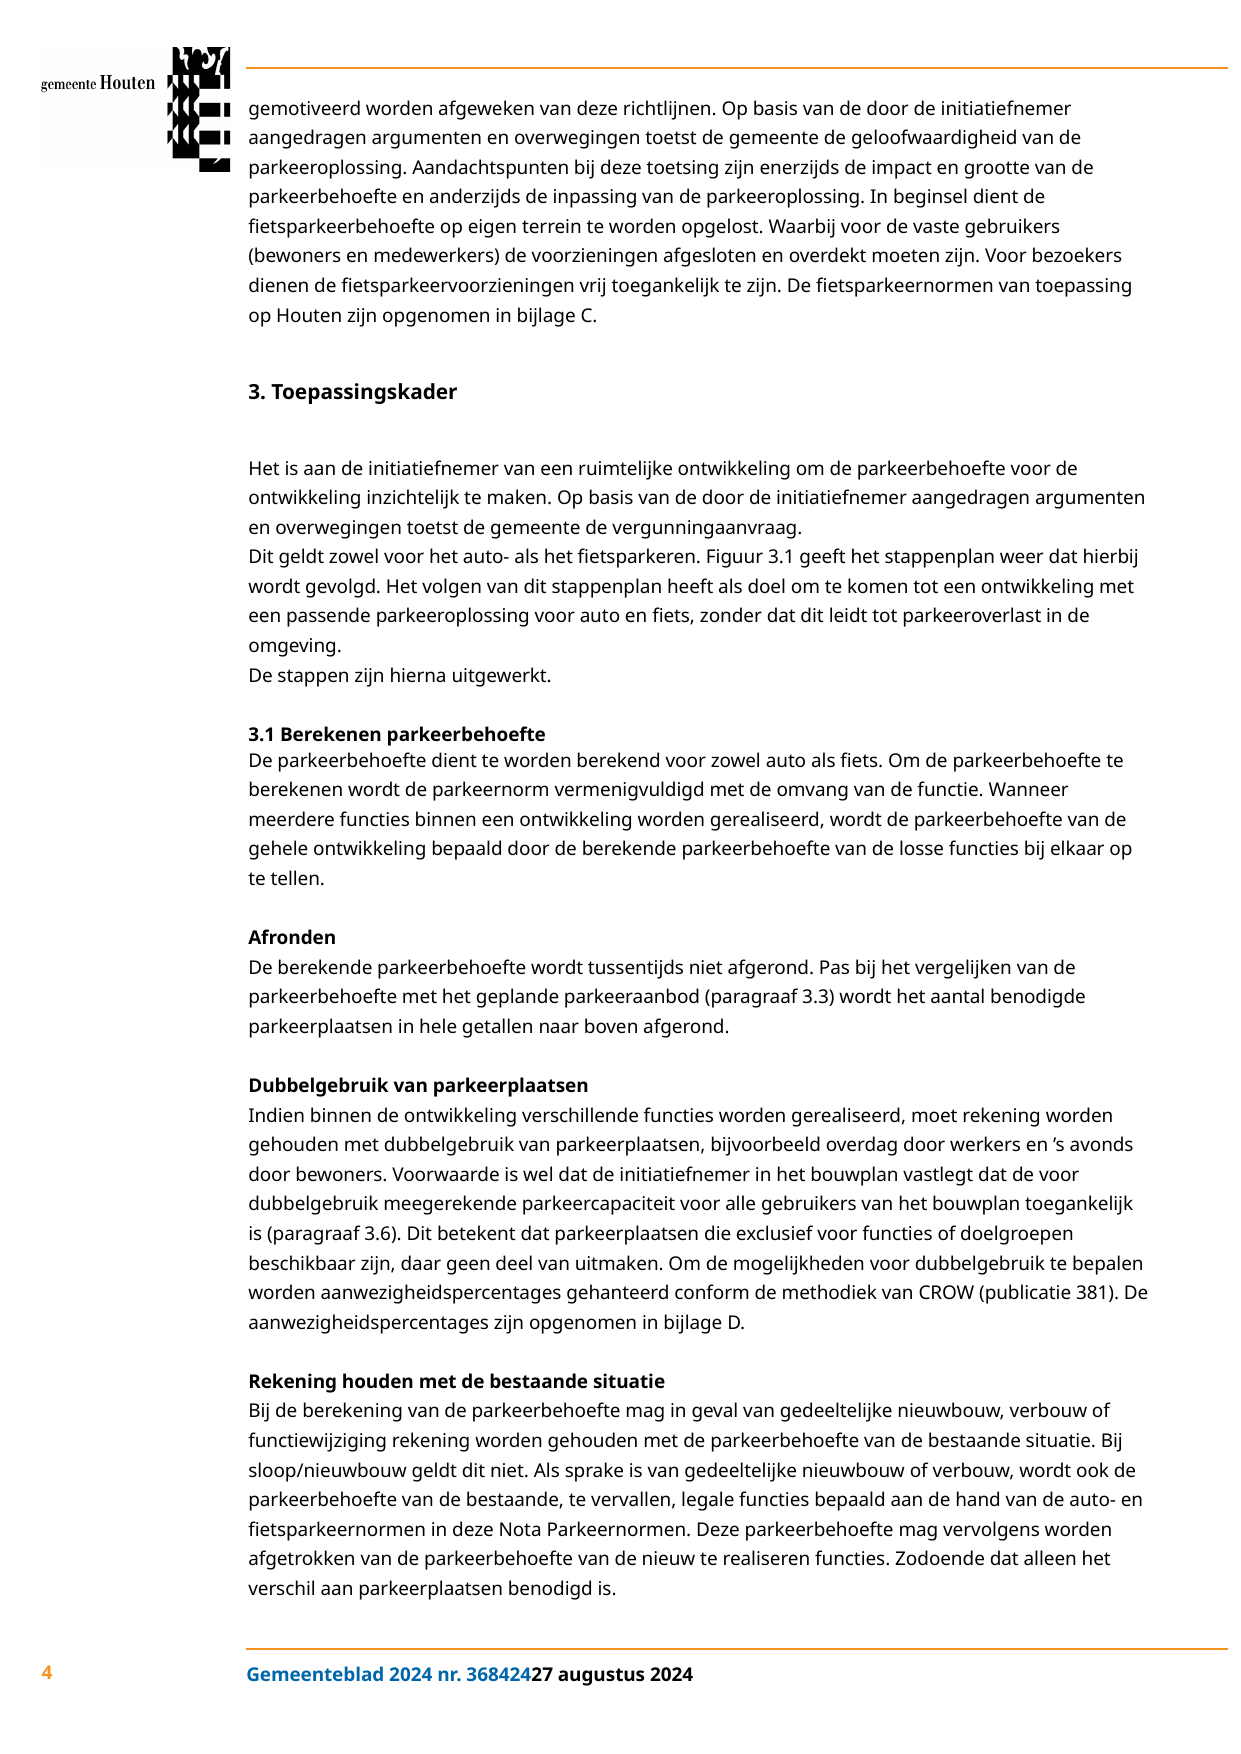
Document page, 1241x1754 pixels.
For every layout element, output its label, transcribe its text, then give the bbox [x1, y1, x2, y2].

text Het is aan de initiatiefnemer van een ruimtelijke ontwikkeling om de parkeerbehoefte voor de ontwikkeling inzichtelijk te maken. Op basis van de door de initiatiefnemer aangedragen argumenten en overwegingen toetst de gemeente de vergunningaanvraag. [248, 455, 1152, 540]
text De parkeerbehoefte dient te worden berekend voor zowel auto als fiets. Om de parkeerbehoefte te berekenen wordt de parkeernorm vermenigvuldigd met de omvang van de functie. Wanneer meerdere functies binnen een ontwikkeling worden gerealiseerd, wordt de parkeerbehoefte van de gehele ontwikkeling bepaald door de berekende parkeerbehoefte van de losse functies bij elkaar op te tellen. [248, 747, 1152, 891]
text De stappen zijn hierna uitgewerkt. [248, 662, 1152, 688]
text Dubbelgebruik van parkeerplaatsen [248, 1072, 1152, 1098]
text Dit geldt zowel voor het auto- als het fietsparkeren. Figuur 3.1 geeft het stappenplan weer dat hierbij wordt gevolgd. Het volgen van dit stappenplan heeft als doel om te komen tot een ontwikkeling met een passende parkeeroplossing voor auto en fiets, zonder dat dit leidt tot parkeeroverlast in de omgeving. [248, 543, 1152, 658]
text Bij de berekening van de parkeerbehoefte mag in geval van gedeeltelijke nieuwbouw, verbouw of functiewijziging rekening worden gehouden met de parkeerbehoefte van de bestaande situatie. Bij sloop/nieuwbouw geldt dit niet. Als sprake is van gedeeltelijke nieuwbouw of verbouw, wordt ook de parkeerbehoefte van de bestaande, te vervallen, legale functies bepaald aan de hand van de auto- en fietsparkeernormen in deze Nota Parkeernormen. Deze parkeerbehoefte mag vervolgens worden afgetrokken van de parkeerbehoefte van de nieuw te realiseren functies. Zodoende dat alleen het verschil aan parkeerplaatsen benodigd is. [248, 1398, 1152, 1601]
text 3. Toepassingskader [248, 377, 1152, 406]
text De berekende parkeerbehoefte wordt tussentijds niet afgerond. Pas bij het vergelijken van de parkeerbehoefte met het geplande parkeeraanbod (paragraaf 3.3) wordt het aantal benodigde parkeerplaatsen in hele getallen naar boven afgerond. [248, 954, 1152, 1039]
text Rekening houden met de bestaande situatie [248, 1368, 1152, 1394]
text 3.1 Berekenen parkeerbehoefte [248, 721, 1152, 747]
text Afronden [248, 924, 1152, 950]
text gemotiveerd worden afgeweken van deze richtlijnen. Op basis van de door de initiatiefnemer aangedragen argumenten en overwegingen toetst de gemeente de geloofwaardigheid van de parkeeroplossing. Aandachtspunten bij deze toetsing zijn enerzijds de impact en grootte van de parkeerbehoefte en anderzijds de inpassing van de parkeeroplossing. In beginsel dient de fietsparkeerbehoefte op eigen terrein te worden opgelost. Waarbij voor de vaste gebruikers (bewoners en medewerkers) de voorzieningen afgesloten en overdekt moeten zijn. Voor bezoekers dienen de fietsparkeervoorzieningen vrij toegankelijk te zijn. De fietsparkeernormen van toepassing op Houten zijn opgenomen in bijlage C. [248, 95, 1152, 328]
text Indien binnen de ontwikkeling verschillende functies worden gerealiseerd, moet rekening worden gehouden met dubbelgebruik van parkeerplaatsen, bijvoorbeeld overdag door werkers en ’s avonds door bewoners. Voorwaarde is wel dat de initiatiefnemer in het bouwplan vastlegt dat de voor dubbelgebruik meegerekende parkeercapaciteit voor alle gebruikers van het bouwplan toegankelijk is (paragraaf 3.6). Dit betekent dat parkeerplaatsen die exclusief voor functies of doelgroepen beschikbaar zijn, daar geen deel van uitmaken. Om de mogelijkheden voor dubbelgebruik te bepalen worden aanwezigheidspercentages gehanteerd conform de methodiek van CROW (publicatie 381). De aanwezigheidspercentages zijn opgenomen in bijlage D. [248, 1102, 1152, 1334]
picture [41, 47, 231, 172]
